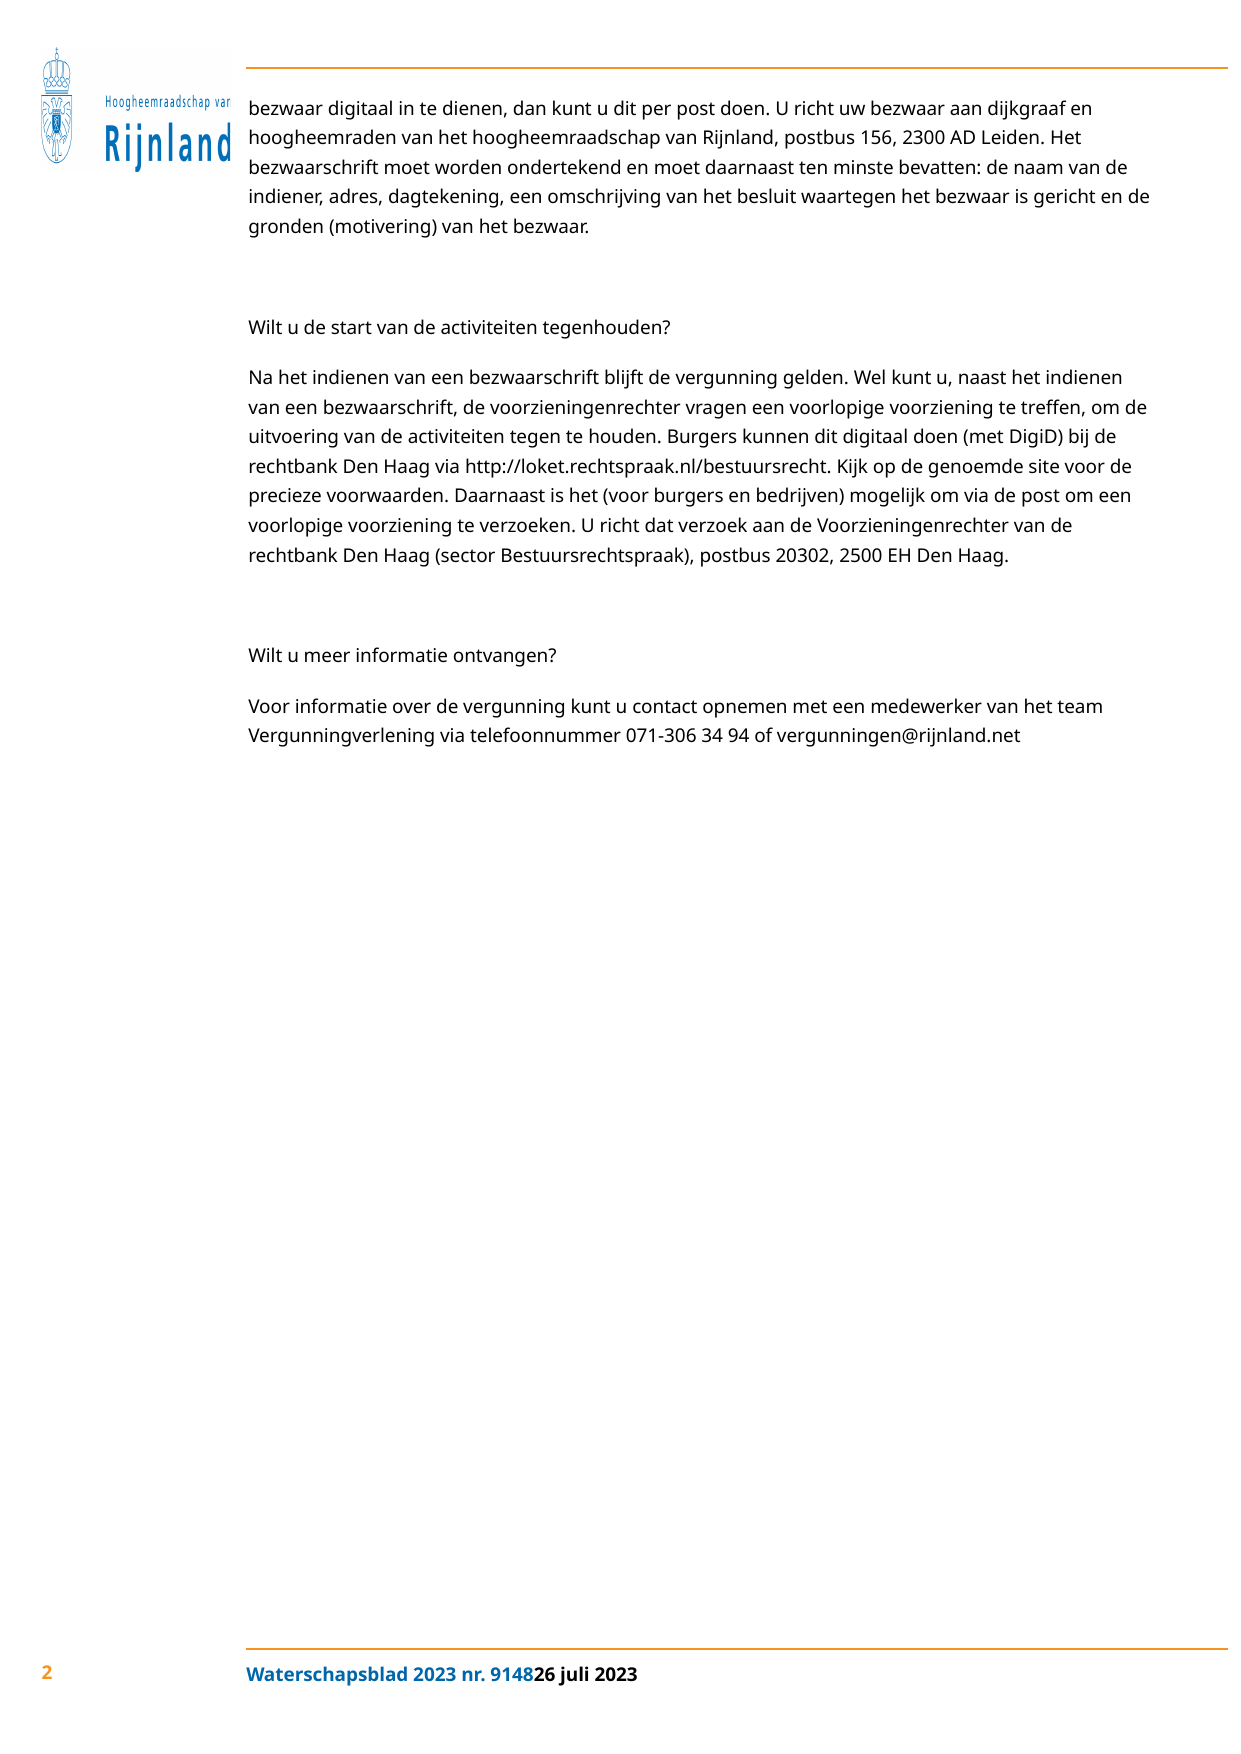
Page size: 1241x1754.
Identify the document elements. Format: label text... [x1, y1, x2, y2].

text Voor informatie over de vergunning kunt u contact opnemen met een medewerker van het team Vergunningverlening via telefoonnummer 071-306 34 94 of vergunningen@rijnland.net [248, 693, 1152, 748]
text bezwaar digitaal in te dienen, dan kunt u dit per post doen. U richt uw bezwaar aan dijkgraaf en hoogheemraden van het hoogheemraadschap van Rijnland, postbus 156, 2300 AD Leiden. Het bezwaarschrift moet worden ondertekend en moet daarnaast ten minste bevatten: de naam van de indiener, adres, dagtekening, een omschrijving van het besluit waartegen het bezwaar is gericht en de gronden (motivering) van het bezwaar. [248, 95, 1152, 239]
picture [41, 47, 231, 172]
text Wilt u de start van de activiteiten tegenhouden? [248, 314, 1152, 340]
text Na het indienen van een bezwaarschrift blijft de vergunning gelden. Wel kunt u, naast het indienen van een bezwaarschrift, de voorzieningenrechter vragen een voorlopige voorziening te treffen, om de uitvoering van de activiteiten tegen te houden. Burgers kunnen dit digitaal doen (met DigiD) bij de rechtbank Den Haag via http://loket.rechtspraak.nl/bestuursrecht. Kijk op de genoemde site voor de precieze voorwaarden. Daarnaast is het (voor burgers en bedrijven) mogelijk om via de post om een voorlopige voorziening te verzoeken. U richt dat verzoek aan de Voorzieningenrechter van de rechtbank Den Haag (sector Bestuursrechtspraak), postbus 20302, 2500 EH Den Haag. [248, 364, 1152, 568]
text Wilt u meer informatie ontvangen? [248, 643, 1152, 668]
